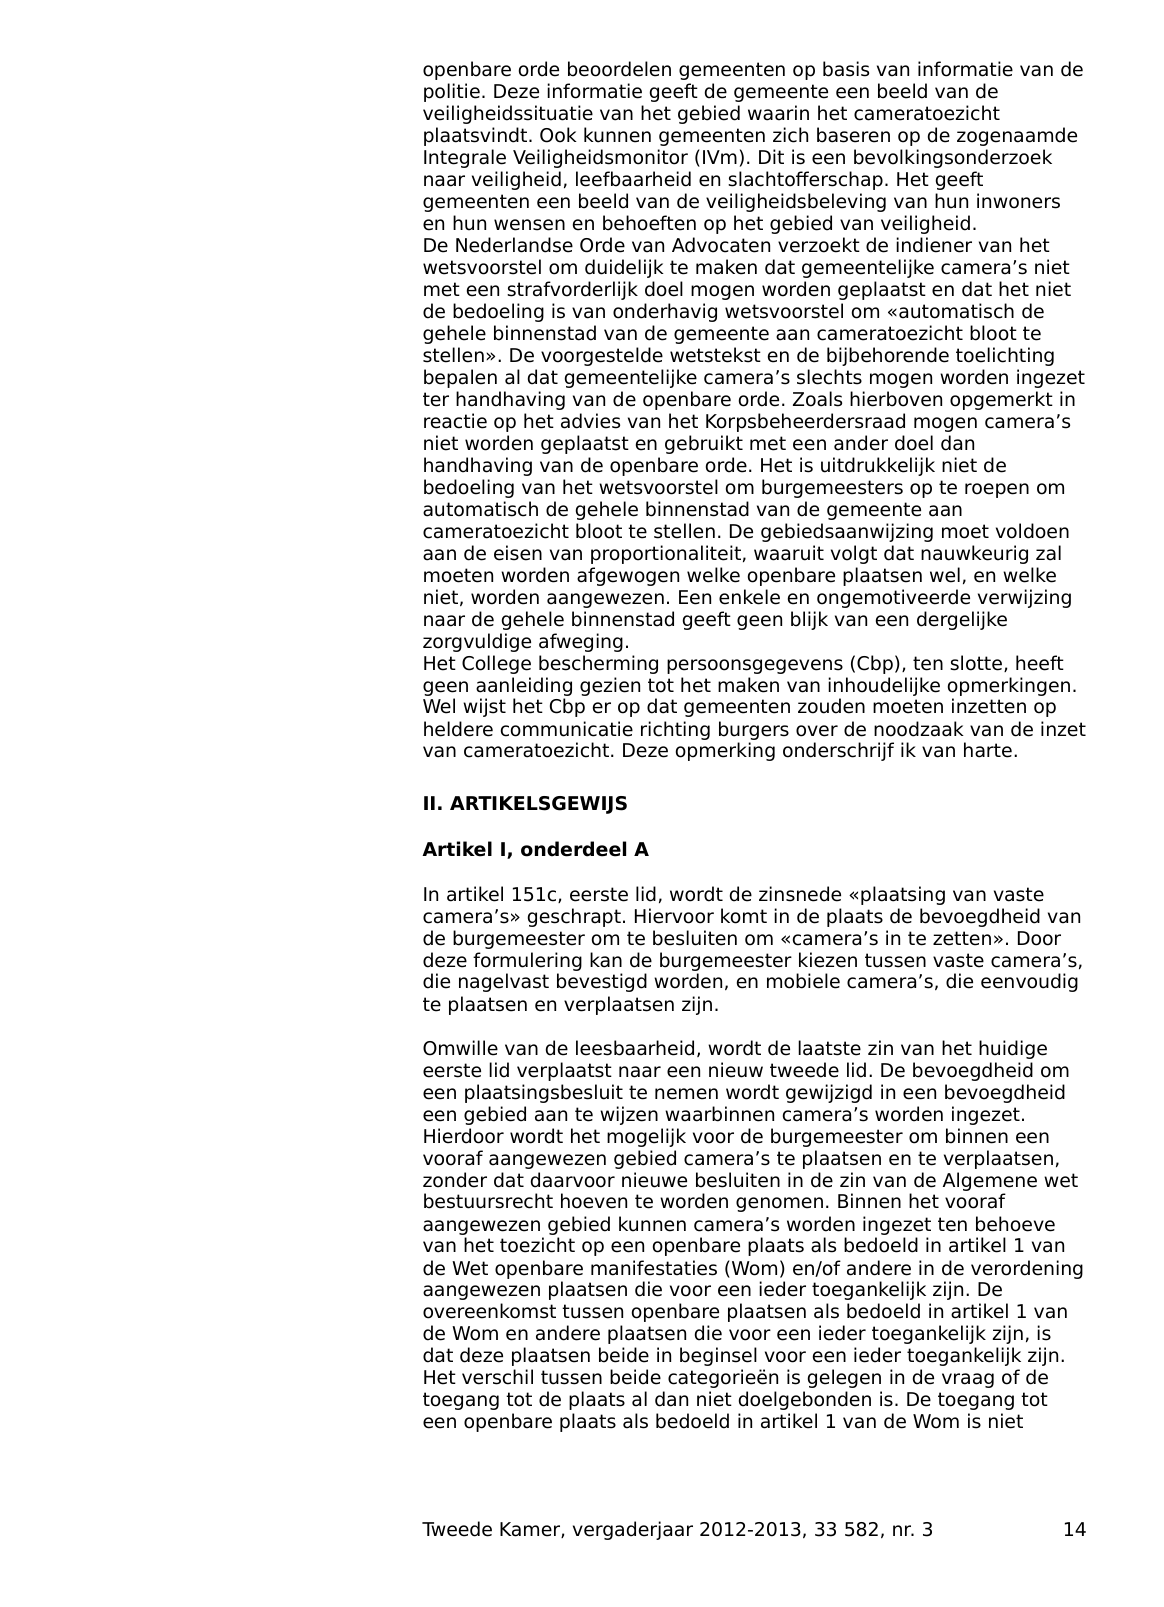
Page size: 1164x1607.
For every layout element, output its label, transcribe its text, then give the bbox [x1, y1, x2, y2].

subtitle II. ARTIKELSGEWIJS [422, 792, 1087, 814]
text In artikel 151c, eerste lid, wordt de zinsnede «plaatsing van vaste camera’s» geschrapt. Hiervoor komt in de plaats de bevoegdheid van de burgemeester om te besluiten om «camera’s in te zetten». Door deze formulering kan de burgemeester kiezen tussen vaste camera’s, die nagelvast bevestigd worden, en mobiele camera’s, die eenvoudig te plaatsen en verplaatsen zijn. [422, 883, 1087, 1015]
subtitle Artikel I, onderdeel A [422, 839, 1087, 861]
text openbare orde beoordelen gemeenten op basis van informatie van de politie. Deze informatie geeft de gemeente een beeld van de veiligheidssituatie van het gebied waarin het cameratoezicht plaatsvindt. Ook kunnen gemeenten zich baseren op de zogenaamde Integrale Veiligheidsmonitor (IVm). Dit is een bevolkingsonderzoek naar veiligheid, leefbaarheid en slachtofferschap. Het geeft gemeenten een beeld van de veiligheidsbeleving van hun inwoners en hun wensen en behoeften op het gebied van veiligheid. [422, 59, 1087, 235]
text De Nederlandse Orde van Advocaten verzoekt de indiener van het wetsvoorstel om duidelijk te maken dat gemeentelijke camera’s niet met een strafvorderlijk doel mogen worden geplaatst en dat het niet de bedoeling is van onderhavig wetsvoorstel om «automatisch de gehele binnenstad van de gemeente aan cameratoezicht bloot te stellen». De voorgestelde wetstekst en de bijbehorende toelichting bepalen al dat gemeentelijke camera’s slechts mogen worden ingezet ter handhaving van de openbare orde. Zoals hierboven opgemerkt in reactie op het advies van het Korpsbeheerdersraad mogen camera’s niet worden geplaatst en gebruikt met een ander doel dan handhaving van de openbare orde. Het is uitdrukkelijk niet de bedoeling van het wetsvoorstel om burgemeesters op te roepen om automatisch de gehele binnenstad van de gemeente aan cameratoezicht bloot te stellen. De gebiedsaanwijzing moet voldoen aan de eisen van proportionaliteit, waaruit volgt dat nauwkeurig zal moeten worden afgewogen welke openbare plaatsen wel, en welke niet, worden aangewezen. Een enkele en ongemotiveerde verwijzing naar de gehele binnenstad geeft geen blijk van een dergelijke zorgvuldige afweging. [422, 235, 1087, 652]
text Omwille van de leesbaarheid, wordt de laatste zin van het huidige eerste lid verplaatst naar een nieuw tweede lid. De bevoegdheid om een plaatsingsbesluit te nemen wordt gewijzigd in een bevoegdheid een gebied aan te wijzen waarbinnen camera’s worden ingezet. Hierdoor wordt het mogelijk voor de burgemeester om binnen een vooraf aangewezen gebied camera’s te plaatsen en te verplaatsen, zonder dat daarvoor nieuwe besluiten in de zin van de Algemene wet bestuursrecht hoeven te worden genomen. Binnen het vooraf aangewezen gebied kunnen camera’s worden ingezet ten behoeve van het toezicht op een openbare plaats als bedoeld in artikel 1 van de Wet openbare manifestaties (Wom) en/of andere in de verordening aangewezen plaatsen die voor een ieder toegankelijk zijn. De overeenkomst tussen openbare plaatsen als bedoeld in artikel 1 van de Wom en andere plaatsen die voor een ieder toegankelijk zijn, is dat deze plaatsen beide in beginsel voor een ieder toegankelijk zijn. Het verschil tussen beide categorieën is gelegen in de vraag of de toegang tot de plaats al dan niet doelgebonden is. De toegang tot een openbare plaats als bedoeld in artikel 1 van de Wom is niet [422, 1038, 1087, 1433]
text Het College bescherming persoonsgegevens (Cbp), ten slotte, heeft geen aanleiding gezien tot het maken van inhoudelijke opmerkingen. Wel wijst het Cbp er op dat gemeenten zouden moeten inzetten op heldere communicatie richting burgers over de noodzaak van de inzet van cameratoezicht. Deze opmerking onderschrijf ik van harte. [422, 652, 1087, 762]
